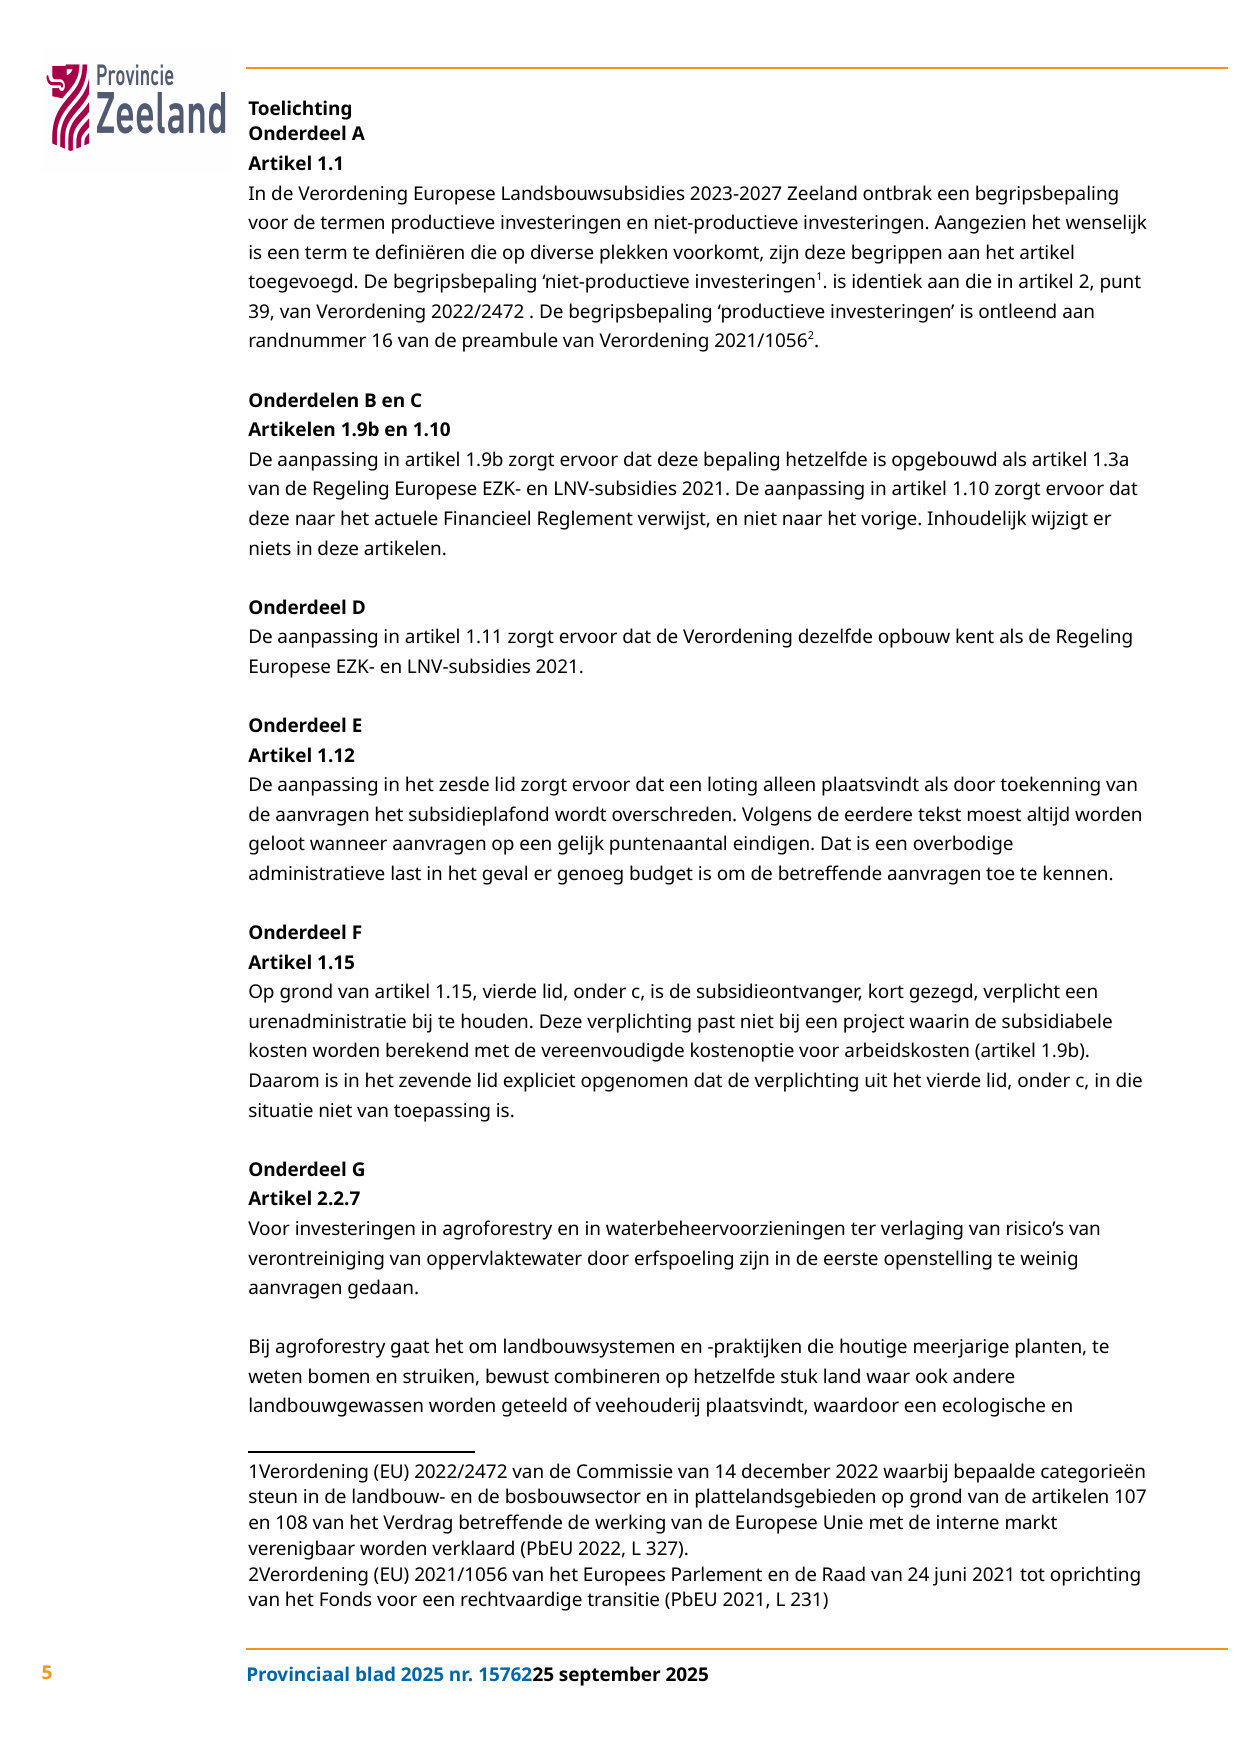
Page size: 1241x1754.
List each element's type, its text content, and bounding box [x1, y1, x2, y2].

text Onderdeel F [248, 919, 1152, 945]
text De aanpassing in het zesde lid zorgt ervoor dat een loting alleen plaatsvindt als door toekenning van de aanvragen het subsidieplafond wordt overschreden. Volgens de eerdere tekst moest altijd worden geloot wanneer aanvragen op een gelijk puntenaantal eindigen. Dat is een overbodige administratieve last in het geval er genoeg budget is om de betreffende aanvragen toe te kennen. [248, 771, 1152, 886]
text Artikel 1.1 [248, 150, 1152, 176]
picture [41, 47, 231, 172]
text Onderdeel E [248, 712, 1152, 738]
text In de Verordening Europese Landsbouwsubsidies 2023-2027 Zeeland ontbrak een begripsbepaling voor de termen productieve investeringen en niet-productieve investeringen. Aangezien het wenselijk is een term te definiëren die op diverse plekken voorkomt, zijn deze begrippen aan het artikel toegevoegd. De begripsbepaling ‘niet-productieve investeringen. is identiek aan die in artikel 2, punt 39, van Verordening 2022/2472 . De begripsbepaling ‘productieve investeringen’ is ontleend aan randnummer 16 van de preambule van Verordening 2021/1056. [248, 180, 1152, 353]
text Onderdeel D [248, 594, 1152, 620]
text Onderdelen B en C [248, 387, 1152, 413]
text Artikel 2.2.7 [248, 1186, 1152, 1211]
text Onderdeel A [248, 121, 1152, 146]
text Onderdeel G [248, 1156, 1152, 1182]
text Verordening (EU) 2021/1056 van het Europees Parlement en de Raad van 24 juni 2021 tot oprichting van het Fonds voor een rechtvaardige transitie (PbEU 2021, L 231) [248, 1561, 1152, 1612]
text Verordening (EU) 2022/2472 van de Commissie van 14 december 2022 waarbij bepaalde categorieën steun in de landbouw- en de bosbouwsector en in plattelandsgebieden op grond van de artikelen 107 en 108 van het Verdrag betreffende de werking van de Europese Unie met de interne markt verenigbaar worden verklaard (PbEU 2022, L 327). [248, 1458, 1152, 1561]
text Toelichting [248, 95, 1152, 121]
text Bij agroforestry gaat het om landbouwsystemen en -praktijken die houtige meerjarige planten, te weten bomen en struiken, bewust combineren op hetzelfde stuk land waar ook andere landbouwgewassen worden geteeld of veehouderij plaatsvindt, waardoor een ecologische en [248, 1333, 1152, 1418]
text Artikel 1.12 [248, 742, 1152, 768]
text De aanpassing in artikel 1.11 zorgt ervoor dat de Verordening dezelfde opbouw kent als de Regeling Europese EZK- en LNV-subsidies 2021. [248, 623, 1152, 679]
text Artikelen 1.9b en 1.10 [248, 416, 1152, 442]
text Voor investeringen in agroforestry en in waterbeheervoorzieningen ter verlaging van risico’s van verontreiniging van oppervlaktewater door erfspoeling zijn in de eerste openstelling te weinig aanvragen gedaan. [248, 1215, 1152, 1300]
text De aanpassing in artikel 1.9b zorgt ervoor dat deze bepaling hetzelfde is opgebouwd als artikel 1.3a van de Regeling Europese EZK- en LNV-subsidies 2021. De aanpassing in artikel 1.10 zorgt ervoor dat deze naar het actuele Financieel Reglement verwijst, en niet naar het vorige. Inhoudelijk wijzigt er niets in deze artikelen. [248, 446, 1152, 561]
text Op grond van artikel 1.15, vierde lid, onder c, is de subsidieontvanger, kort gezegd, verplicht een urenadministratie bij te houden. Deze verplichting past niet bij een project waarin de subsidiabele kosten worden berekend met de vereenvoudigde kostenoptie voor arbeidskosten (artikel 1.9b). Daarom is in het zevende lid expliciet opgenomen dat de verplichting uit het vierde lid, onder c, in die situatie niet van toepassing is. [248, 978, 1152, 1123]
text Artikel 1.15 [248, 949, 1152, 975]
